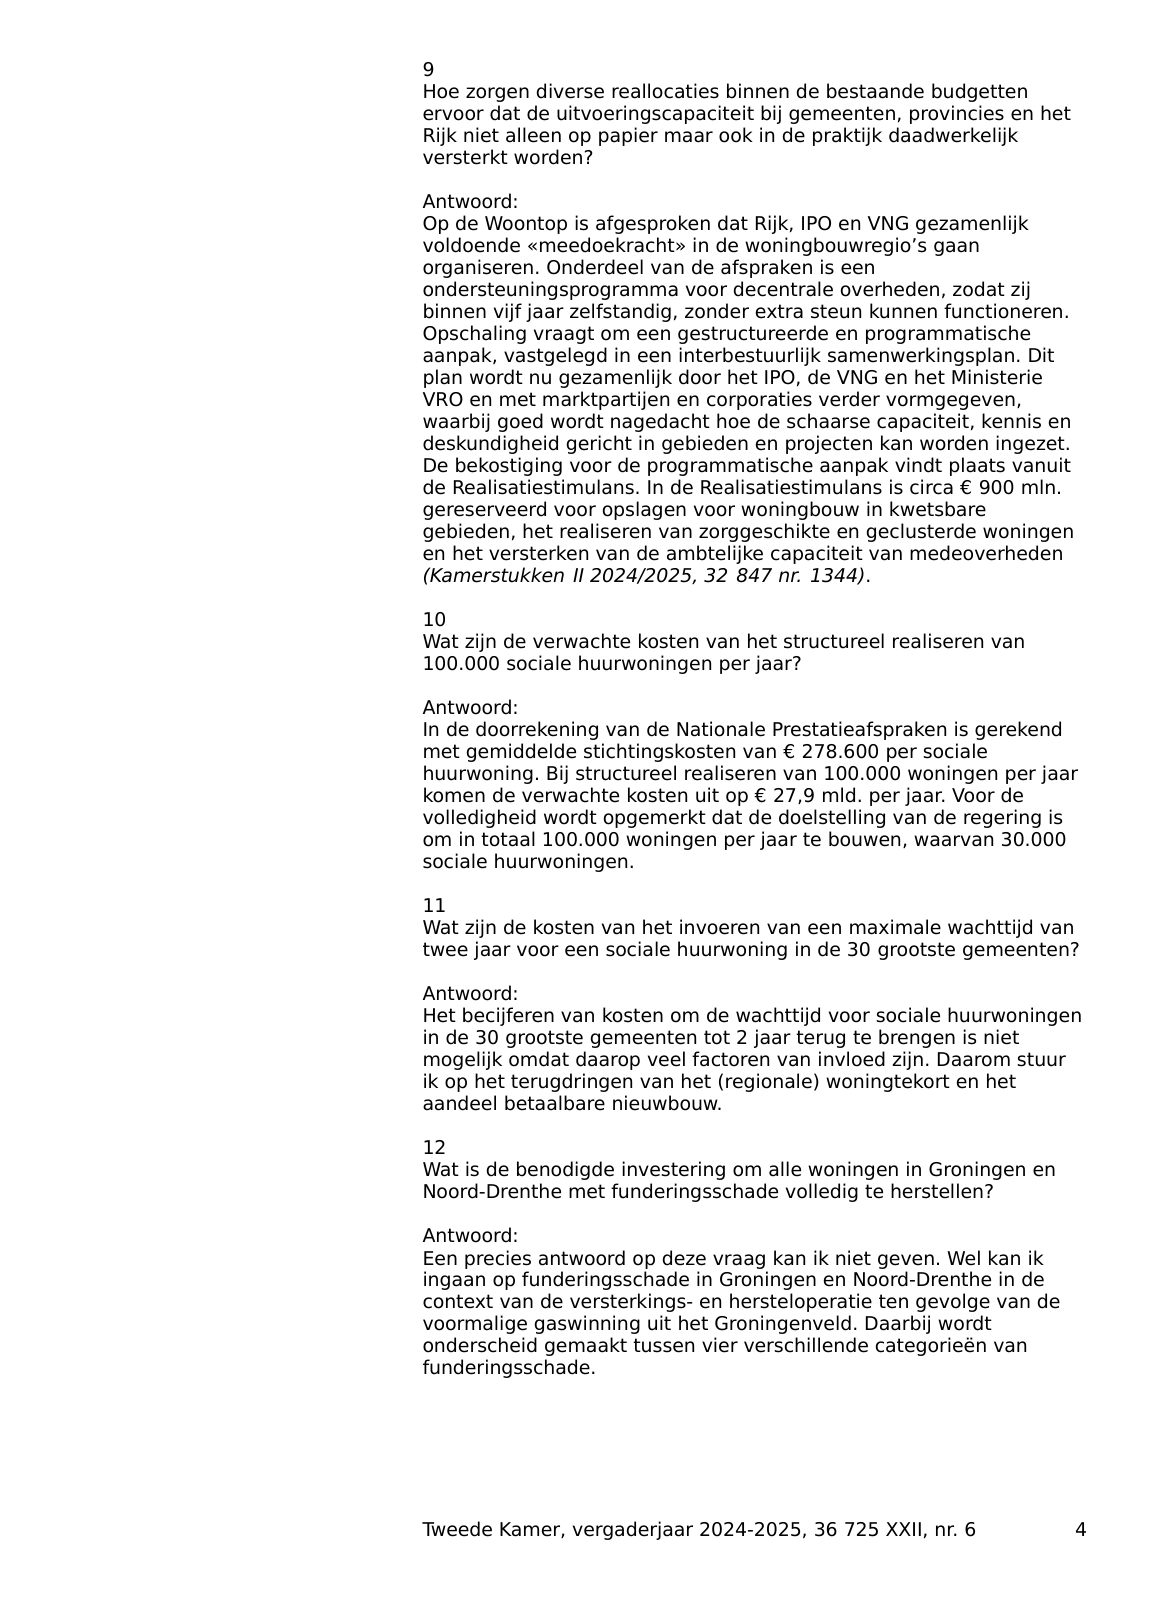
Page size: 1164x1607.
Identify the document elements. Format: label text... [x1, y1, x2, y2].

text Hoe zorgen diverse reallocaties binnen de bestaande budgetten ervoor dat de uitvoeringscapaciteit bij gemeenten, provincies en het Rijk niet alleen op papier maar ook in de praktijk daadwerkelijk versterkt worden? [422, 81, 1087, 169]
text Een precies antwoord op deze vraag kan ik niet geven. Wel kan ik ingaan op funderingsschade in Groningen en Noord-Drenthe in de context van de versterkings- en hersteloperatie ten gevolge van de voormalige gaswinning uit het Groningenveld. Daarbij wordt onderscheid gemaakt tussen vier verschillende categorieën van funderingsschade. [422, 1247, 1087, 1379]
text Antwoord: [422, 983, 1087, 1005]
text Antwoord: [422, 1225, 1087, 1247]
text Op de Woontop is afgesproken dat Rijk, IPO en VNG gezamenlijk voldoende «meedoekracht» in de woningbouwregio’s gaan organiseren. Onderdeel van de afspraken is een ondersteuningsprogramma voor decentrale overheden, zodat zij binnen vijf jaar zelfstandig, zonder extra steun kunnen functioneren. Opschaling vraagt om een gestructureerde en programmatische aanpak, vastgelegd in een interbestuurlijk samenwerkingsplan. Dit plan wordt nu gezamenlijk door het IPO, de VNG en het Ministerie VRO en met marktpartijen en corporaties verder vormgegeven, waarbij goed wordt nagedacht hoe de schaarse capaciteit, kennis en deskundigheid gericht in gebieden en projecten kan worden ingezet. De bekostiging voor de programmatische aanpak vindt plaats vanuit de Realisatiestimulans. In de Realisatiestimulans is circa € 900 mln. gereserveerd voor opslagen voor woningbouw in kwetsbare gebieden, het realiseren van zorggeschikte en geclusterde woningen en het versterken van de ambtelijke capaciteit van medeoverheden (Kamerstukken II 2024/2025, 32 847 nr. 1344). [422, 213, 1087, 587]
text In de doorrekening van de Nationale Prestatieafspraken is gerekend met gemiddelde stichtingskosten van € 278.600 per sociale huurwoning. Bij structureel realiseren van 100.000 woningen per jaar komen de verwachte kosten uit op € 27,9 mld. per jaar. Voor de volledigheid wordt opgemerkt dat de doelstelling van de regering is om in totaal 100.000 woningen per jaar te bouwen, waarvan 30.000 sociale huurwoningen. [422, 719, 1087, 873]
text 11 [422, 895, 1087, 917]
text Antwoord: [422, 191, 1087, 213]
text Antwoord: [422, 697, 1087, 719]
text Wat zijn de kosten van het invoeren van een maximale wachttijd van twee jaar voor een sociale huurwoning in de 30 grootste gemeenten? [422, 917, 1087, 961]
text Wat is de benodigde investering om alle woningen in Groningen en Noord-Drenthe met funderingsschade volledig te herstellen? [422, 1159, 1087, 1203]
text Wat zijn de verwachte kosten van het structureel realiseren van 100.000 sociale huurwoningen per jaar? [422, 631, 1087, 675]
text 9 [422, 59, 1087, 81]
text 12 [422, 1137, 1087, 1159]
text 10 [422, 609, 1087, 631]
text Het becijferen van kosten om de wachttijd voor sociale huurwoningen in de 30 grootste gemeenten tot 2 jaar terug te brengen is niet mogelijk omdat daarop veel factoren van invloed zijn. Daarom stuur ik op het terugdringen van het (regionale) woningtekort en het aandeel betaalbare nieuwbouw. [422, 1005, 1087, 1115]
